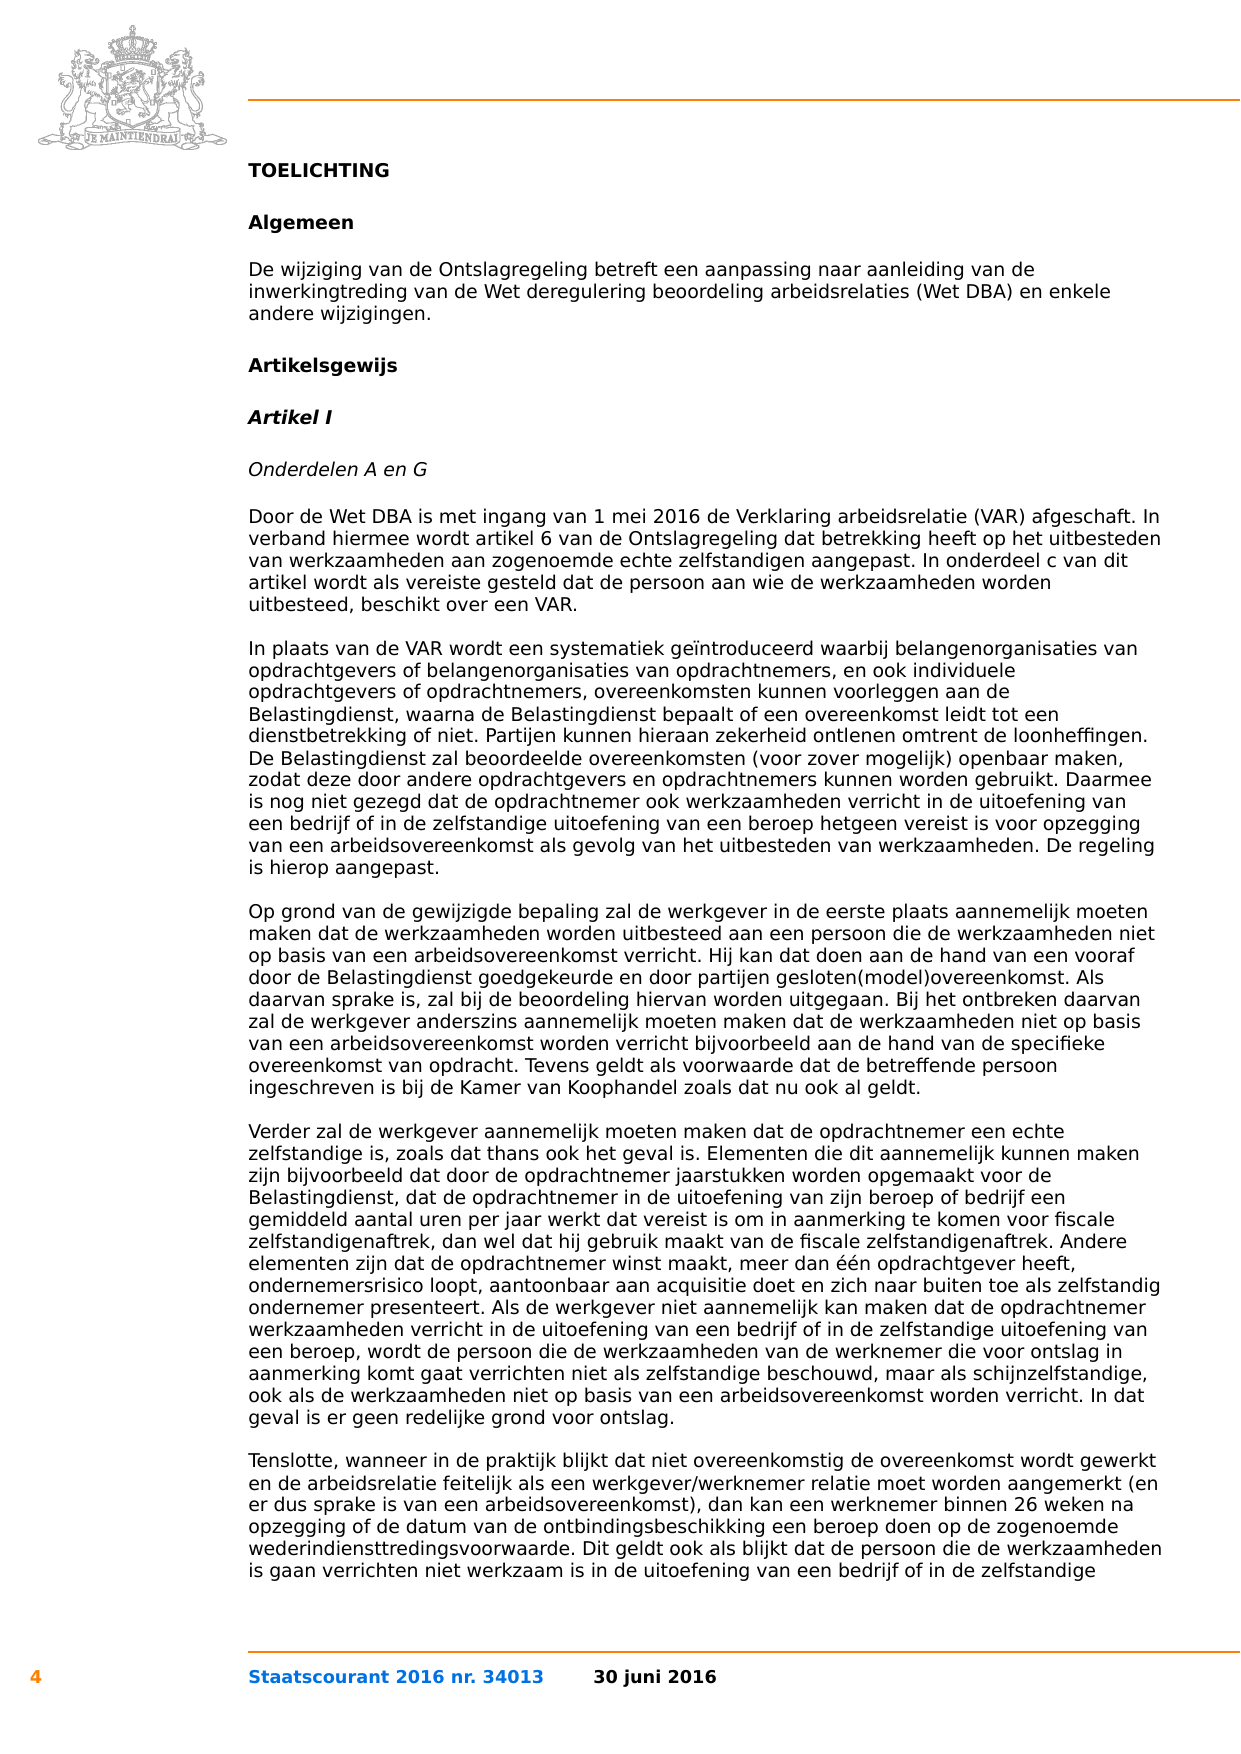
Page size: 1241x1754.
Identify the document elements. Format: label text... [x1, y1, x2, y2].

subtitle TOELICHTING [248, 160, 1163, 182]
subtitle Artikelsgewijs [248, 355, 1163, 377]
text De wijziging van de Ontslagregeling betreft een aanpassing naar aanleiding van de inwerkingtreding van de Wet deregulering beoordeling arbeidsrelaties (Wet DBA) en enkele andere wijzigingen. [248, 259, 1163, 325]
text Tenslotte, wanneer in de praktijk blijkt dat niet overeenkomstig de overeenkomst wordt gewerkt en de arbeidsrelatie feitelijk als een werkgever/werknemer relatie moet worden aangemerkt (en er dus sprake is van een arbeidsovereenkomst), dan kan een werknemer binnen 26 weken na opzegging of de datum van de ontbindingsbeschikking een beroep doen op de zogenoemde wederindiensttredingsvoorwaarde. Dit geldt ook als blijkt dat de persoon die de werkzaamheden is gaan verrichten niet werkzaam is in de uitoefening van een bedrijf of in de zelfstandige [248, 1450, 1163, 1582]
picture [38, 25, 227, 150]
text Op grond van de gewijzigde bepaling zal de werkgever in de eerste plaats aannemelijk moeten maken dat de werkzaamheden worden uitbesteed aan een persoon die de werkzaamheden niet op basis van een arbeidsovereenkomst verricht. Hij kan dat doen aan de hand van een vooraf door de Belastingdienst goedgekeurde en door partijen gesloten(model)overeenkomst. Als daarvan sprake is, zal bij de beoordeling hiervan worden uitgegaan. Bij het ontbreken daarvan zal de werkgever anderszins aannemelijk moeten maken dat de werkzaamheden niet op basis van een arbeidsovereenkomst worden verricht bijvoorbeeld aan de hand van de specifieke overeenkomst van opdracht. Tevens geldt als voorwaarde dat de betreffende persoon ingeschreven is bij de Kamer van Koophandel zoals dat nu ook al geldt. [248, 901, 1163, 1099]
text Verder zal de werkgever aannemelijk moeten maken dat de opdrachtnemer een echte zelfstandige is, zoals dat thans ook het geval is. Elementen die dit aannemelijk kunnen maken zijn bijvoorbeeld dat door de opdrachtnemer jaarstukken worden opgemaakt voor de Belastingdienst, dat de opdrachtnemer in de uitoefening van zijn beroep of bedrijf een gemiddeld aantal uren per jaar werkt dat vereist is om in aanmerking te komen voor fiscale zelfstandigenaftrek, dan wel dat hij gebruik maakt van de fiscale zelfstandigenaftrek. Andere elementen zijn dat de opdrachtnemer winst maakt, meer dan één opdrachtgever heeft, ondernemersrisico loopt, aantoonbaar aan acquisitie doet en zich naar buiten toe als zelfstandig ondernemer presenteert. Als de werkgever niet aannemelijk kan maken dat de opdrachtnemer werkzaamheden verricht in de uitoefening van een bedrijf of in de zelfstandige uitoefening van een beroep, wordt de persoon die de werkzaamheden van de werknemer die voor ontslag in aanmerking komt gaat verrichten niet als zelfstandige beschouwd, maar als schijnzelfstandige, ook als de werkzaamheden niet op basis van een arbeidsovereenkomst worden verricht. In dat geval is er geen redelijke grond voor ontslag. [248, 1121, 1163, 1428]
subtitle Onderdelen A en G [248, 459, 1163, 481]
subtitle Artikel I [248, 407, 1163, 429]
text Door de Wet DBA is met ingang van 1 mei 2016 de Verklaring arbeidsrelatie (VAR) afgeschaft. In verband hiermee wordt artikel 6 van de Ontslagregeling dat betrekking heeft op het uitbesteden van werkzaamheden aan zogenoemde echte zelfstandigen aangepast. In onderdeel c van dit artikel wordt als vereiste gesteld dat de persoon aan wie de werkzaamheden worden uitbesteed, beschikt over een VAR. [248, 506, 1163, 616]
subtitle Algemeen [248, 212, 1163, 234]
text In plaats van de VAR wordt een systematiek geïntroduceerd waarbij belangenorganisaties van opdrachtgevers of belangenorganisaties van opdrachtnemers, en ook individuele opdrachtgevers of opdrachtnemers, overeenkomsten kunnen voorleggen aan de Belastingdienst, waarna de Belastingdienst bepaalt of een overeenkomst leidt tot een dienstbetrekking of niet. Partijen kunnen hieraan zekerheid ontlenen omtrent de loonheffingen. De Belastingdienst zal beoordeelde overeenkomsten (voor zover mogelijk) openbaar maken, zodat deze door andere opdrachtgevers en opdrachtnemers kunnen worden gebruikt. Daarmee is nog niet gezegd dat de opdrachtnemer ook werkzaamheden verricht in de uitoefening van een bedrijf of in de zelfstandige uitoefening van een beroep hetgeen vereist is voor opzegging van een arbeidsovereenkomst als gevolg van het uitbesteden van werkzaamheden. De regeling is hierop aangepast. [248, 637, 1163, 879]
